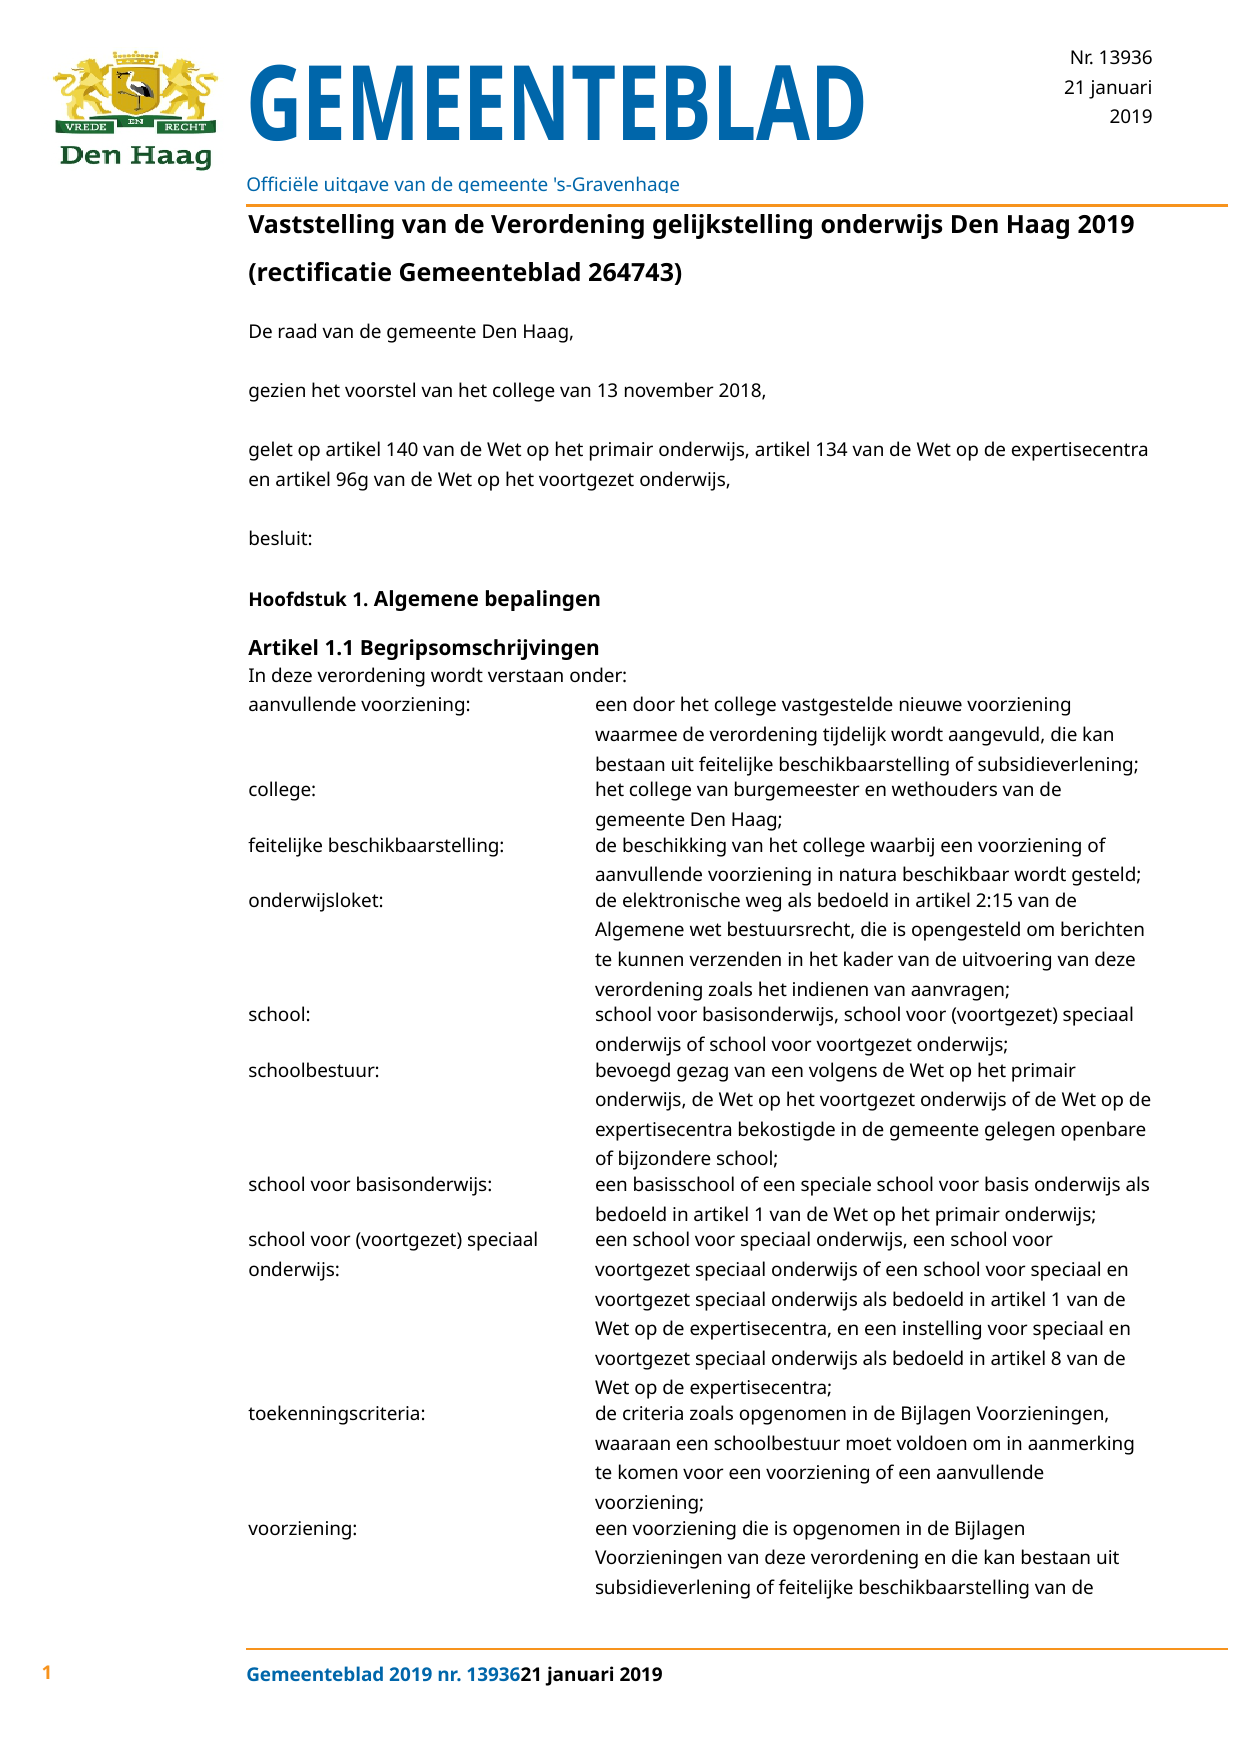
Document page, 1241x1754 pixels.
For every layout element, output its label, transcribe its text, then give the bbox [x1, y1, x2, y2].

table_cell school voor basisonderwijs: [248, 1171, 595, 1227]
table_cell de elektronische weg als bedoeld in artikel 2:15 van de Algemene wet bestuursrecht, die is opengesteld om berichten te kunnen verzenden in het kader van de uitvoering van deze verordening zoals het indienen van aanvragen; [595, 887, 1152, 1002]
text gezien het voorstel van het college van 13 november 2018, [248, 377, 1152, 403]
table_cell het college van burgemeester en wethouders van de gemeente Den Haag; [595, 776, 1152, 832]
text besluit: [248, 525, 1152, 551]
text De raad van de gemeente Den Haag, [248, 318, 1152, 344]
table_cell toekenningscriteria: [248, 1400, 595, 1515]
text In deze verordening wordt verstaan onder: [248, 662, 1152, 688]
table_cell schoolbestuur: [248, 1057, 595, 1171]
table_cell onderwijsloket: [248, 887, 595, 1002]
table_cell een basisschool of een speciale school voor basis onderwijs als bedoeld in artikel 1 van de Wet op het primair onderwijs; [595, 1171, 1152, 1227]
table_cell feitelijke beschikbaarstelling: [248, 832, 595, 887]
text Vaststelling van de Verordening gelijkstelling onderwijs Den Haag 2019 (rectificatie Gemeenteblad 264743) [248, 207, 1152, 288]
table_cell een voorziening die is opgenomen in de Bijlagen Voorzieningen van deze verordening en die kan bestaan uit subsidieverlening of feitelijke beschikbaarstelling van de [595, 1515, 1152, 1600]
table_cell college: [248, 776, 595, 832]
table_cell de criteria zoals opgenomen in de Bijlagen Voorzieningen, waaraan een schoolbestuur moet voldoen om in aanmerking te komen voor een voorziening of een aanvullende voorziening; [595, 1400, 1152, 1515]
table_cell de beschikking van het college waarbij een voorziening of aanvullende voorziening in natura beschikbaar wordt gesteld; [595, 832, 1152, 887]
picture [41, 47, 231, 172]
table_cell een school voor speciaal onderwijs, een school voor voortgezet speciaal onderwijs of een school voor speciaal en voortgezet speciaal onderwijs als bedoeld in artikel 1 van de Wet op de expertisecentra, en een instelling voor speciaal en voortgezet speciaal onderwijs als bedoeld in artikel 8 van de Wet op de expertisecentra; [595, 1227, 1152, 1400]
table_cell voorziening: [248, 1515, 595, 1600]
table_cell school voor basisonderwijs, school voor (voortgezet) speciaal onderwijs of school voor voortgezet onderwijs; [595, 1002, 1152, 1057]
text Hoofdstuk 1. Algemene bepalingen [248, 584, 1152, 613]
table_cell bevoegd gezag van een volgens de Wet op het primair onderwijs, de Wet op het voortgezet onderwijs of de Wet op de expertisecentra bekostigde in de gemeente gelegen openbare of bijzondere school; [595, 1057, 1152, 1171]
table_cell school voor (voortgezet) speciaal onderwijs: [248, 1227, 595, 1400]
table_header aanvullende voorziening: [248, 692, 595, 776]
table_cell school: [248, 1002, 595, 1057]
text gelet op artikel 140 van de Wet op het primair onderwijs, artikel 134 van de Wet op de expertisecentra en artikel 96g van de Wet op het voortgezet onderwijs, [248, 436, 1152, 492]
text Artikel 1.1 Begripsomschrijvingen [248, 633, 1152, 662]
table_header een door het college vastgestelde nieuwe voorziening waarmee de verordening tijdelijk wordt aangevuld, die kan bestaan uit feitelijke beschikbaarstelling of subsidieverlening; [595, 692, 1152, 776]
